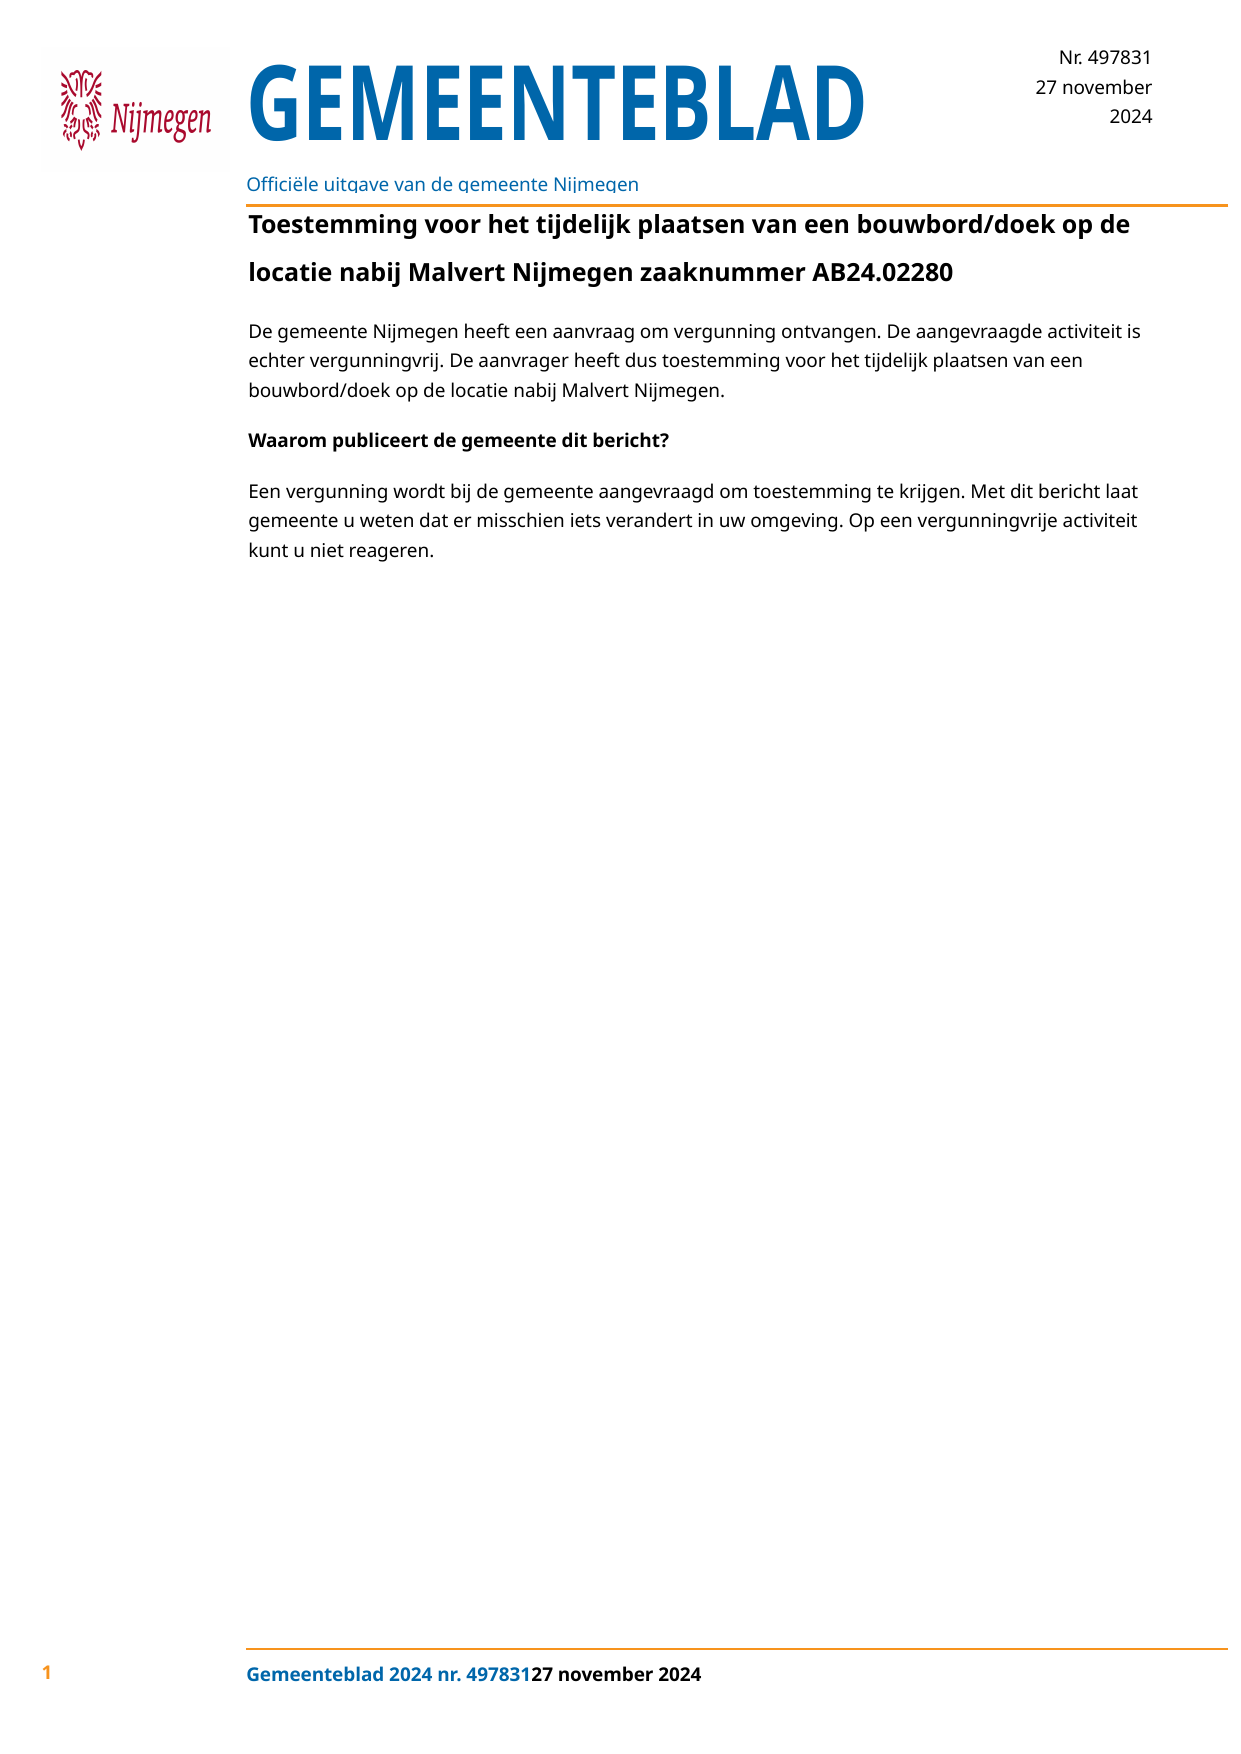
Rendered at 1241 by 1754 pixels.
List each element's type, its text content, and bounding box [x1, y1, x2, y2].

picture [41, 47, 231, 172]
text De gemeente Nijmegen heeft een aanvraag om vergunning ontvangen. De aangevraagde activiteit is echter vergunningvrij. De aanvrager heeft dus toestemming voor het tijdelijk plaatsen van een bouwbord/doek op de locatie nabij Malvert Nijmegen. [248, 318, 1152, 403]
text Waarom publiceert de gemeente dit bericht? [248, 427, 1152, 453]
text Een vergunning wordt bij de gemeente aangevraagd om toestemming te krijgen. Met dit bericht laat gemeente u weten dat er misschien iets verandert in uw omgeving. Op een vergunningvrije activiteit kunt u niet reageren. [248, 478, 1152, 563]
text Toestemming voor het tijdelijk plaatsen van een bouwbord/doek op de locatie nabij Malvert Nijmegen zaaknummer AB24.02280 [248, 207, 1152, 288]
